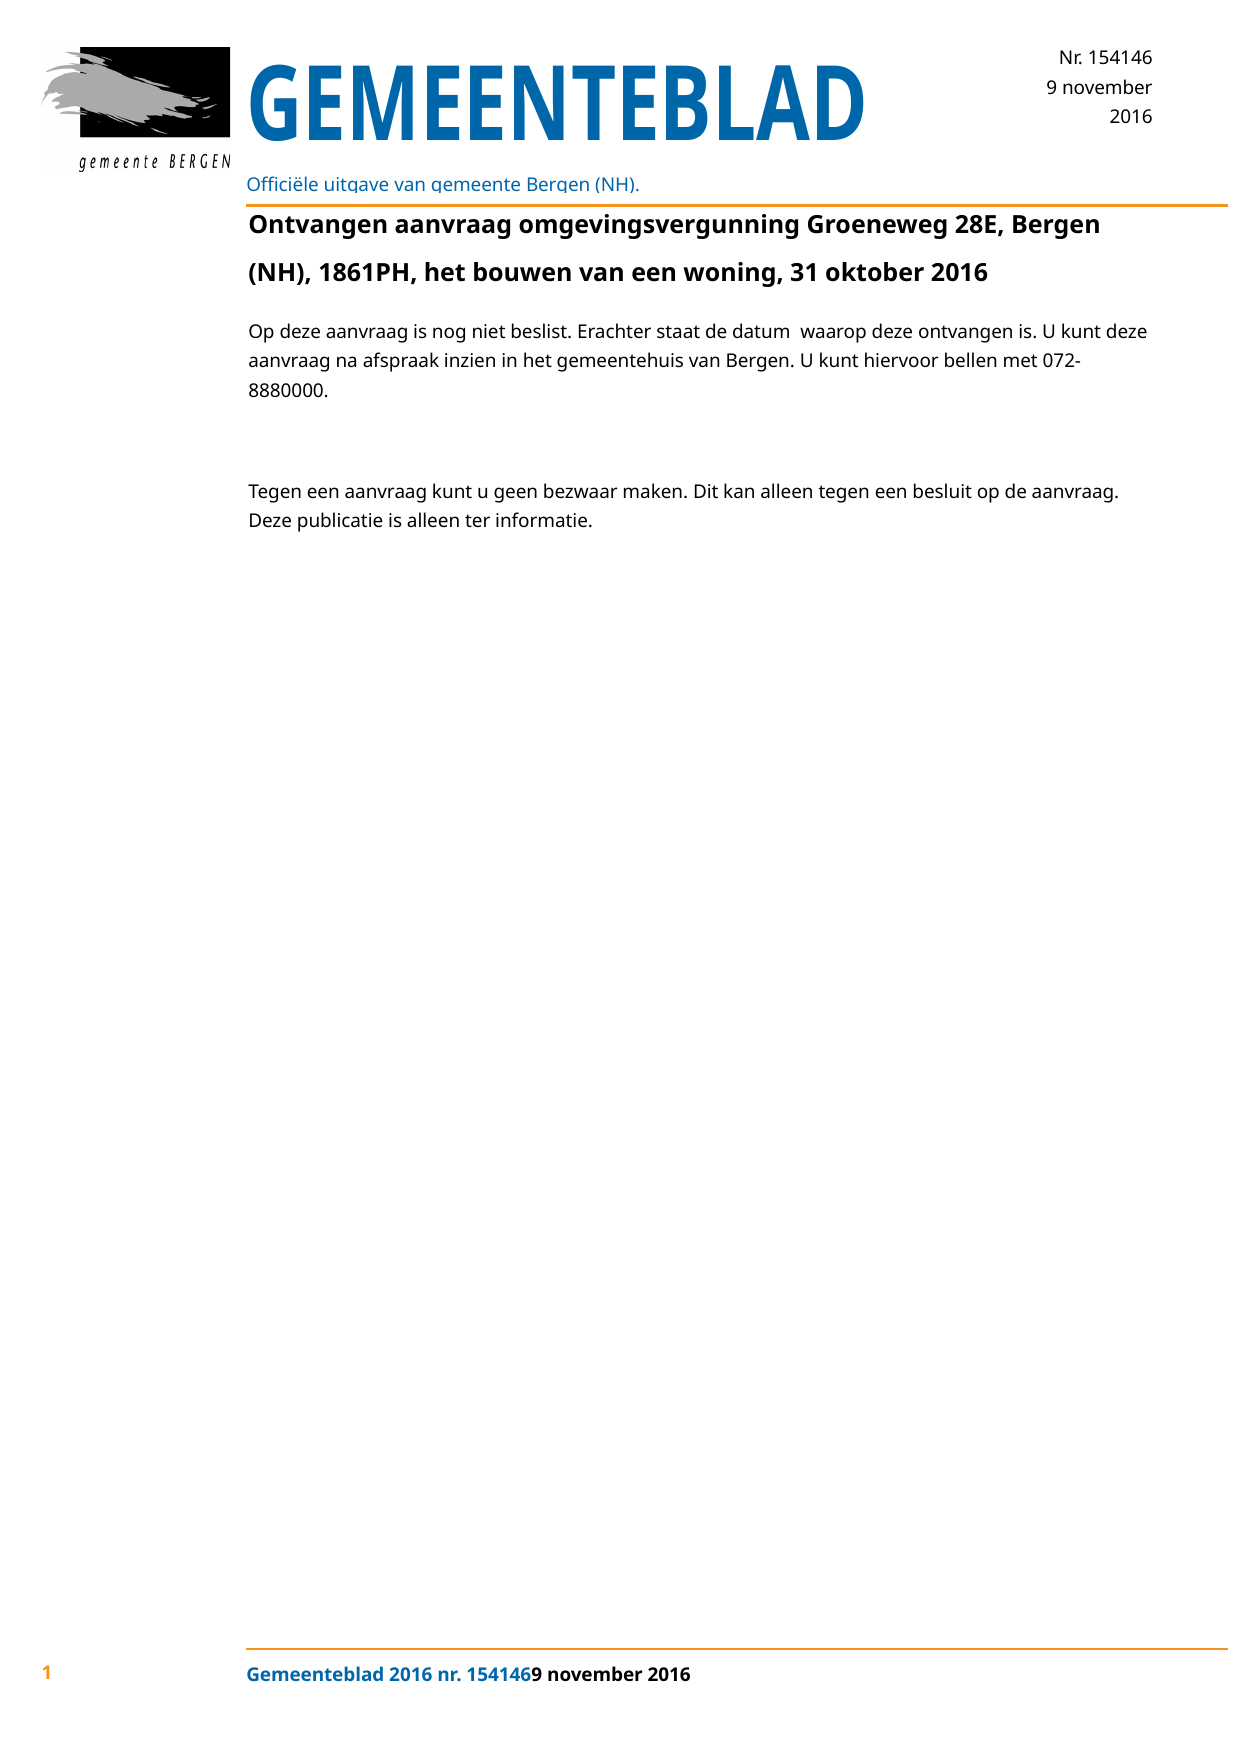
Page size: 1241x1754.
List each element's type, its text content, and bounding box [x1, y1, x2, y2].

picture [41, 47, 231, 172]
text Ontvangen aanvraag omgevingsvergunning Groeneweg 28E, Bergen (NH), 1861PH, het bouwen van een woning, 31 oktober 2016 [248, 207, 1152, 288]
text Op deze aanvraag is nog niet beslist. Erachter staat de datum waarop deze ontvangen is. U kunt deze aanvraag na afspraak inzien in het gemeentehuis van Bergen. U kunt hiervoor bellen met 072-8880000. [248, 318, 1152, 403]
text Tegen een aanvraag kunt u geen bezwaar maken. Dit kan alleen tegen een besluit op de aanvraag. Deze publicatie is alleen ter informatie. [248, 478, 1152, 533]
